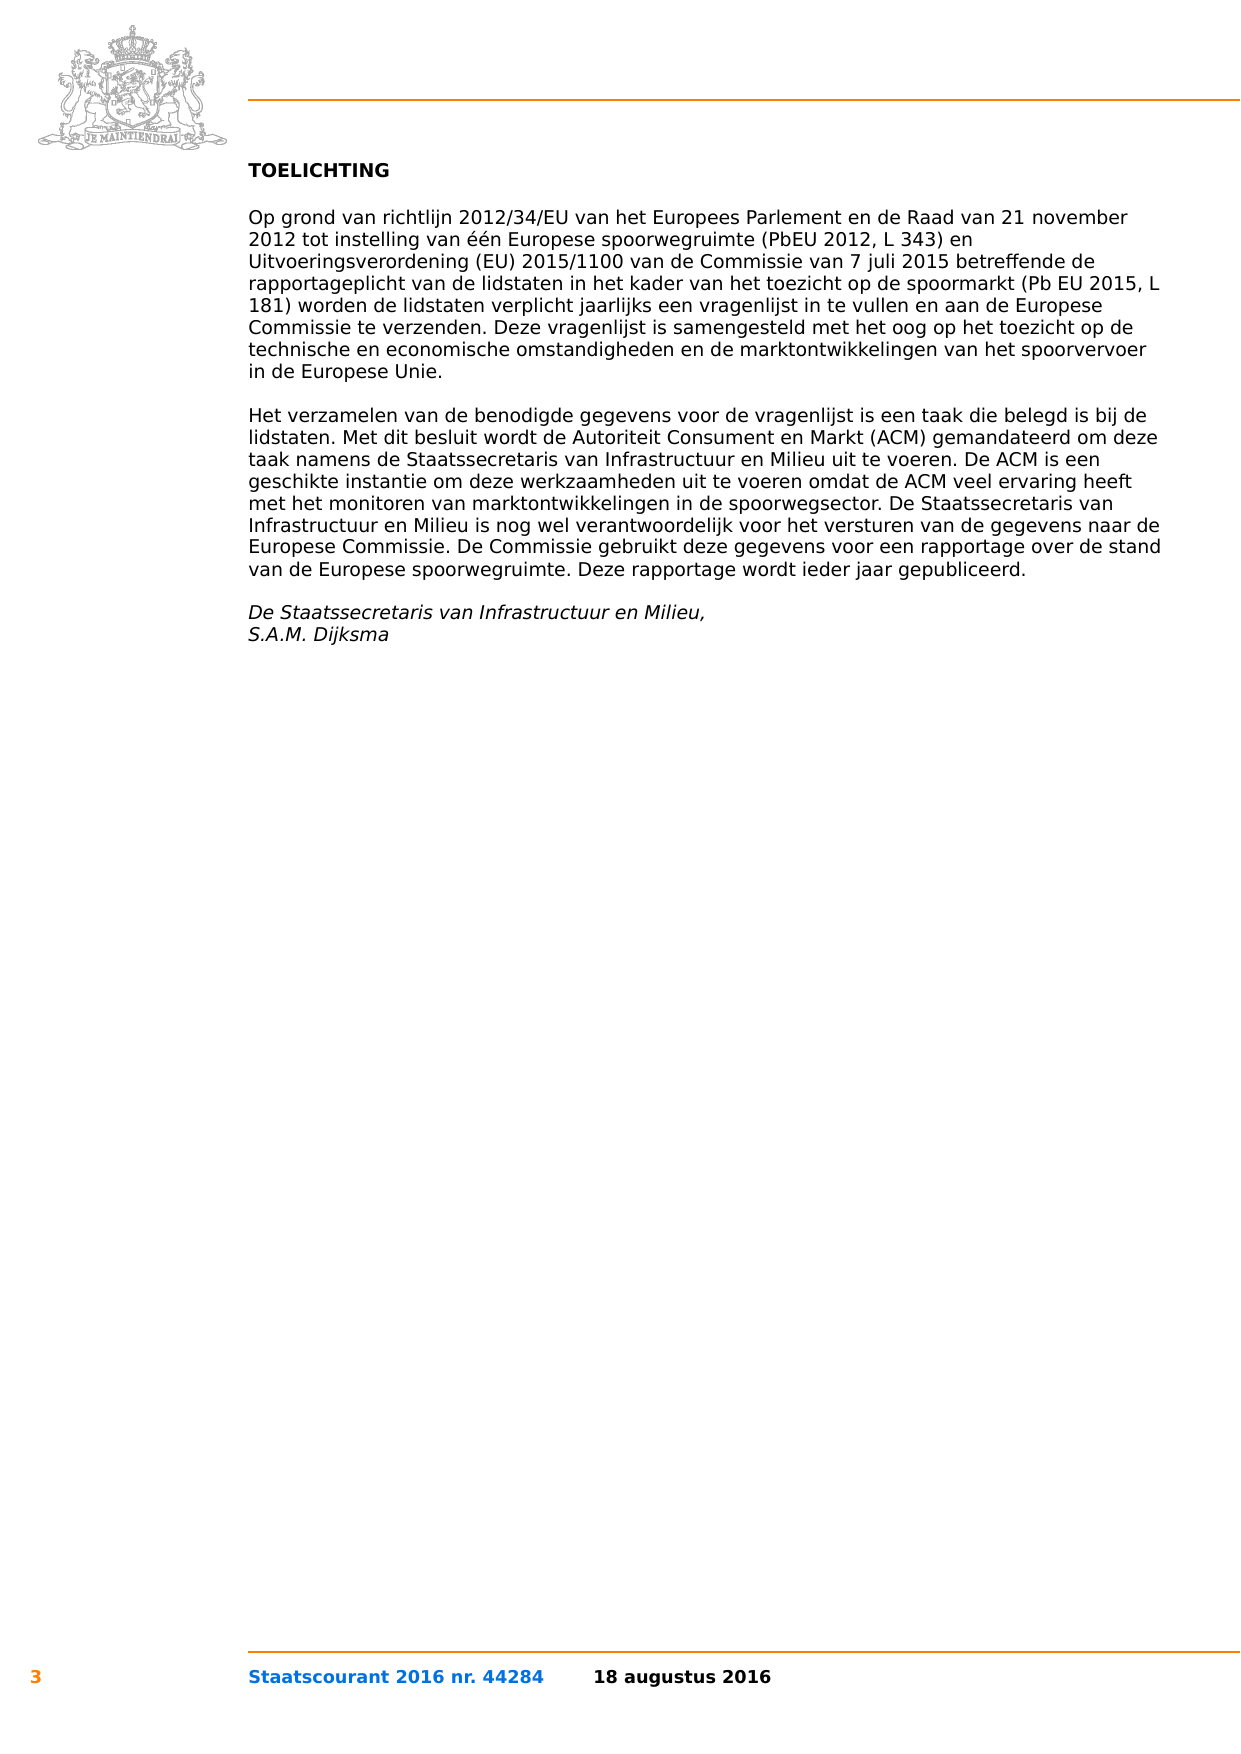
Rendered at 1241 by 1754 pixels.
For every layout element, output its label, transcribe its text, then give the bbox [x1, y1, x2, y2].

text Op grond van richtlijn 2012/34/EU van het Europees Parlement en de Raad van 21 november 2012 tot instelling van één Europese spoorwegruimte (PbEU 2012, L 343) en Uitvoeringsverordening (EU) 2015/1100 van de Commissie van 7 juli 2015 betreffende de rapportageplicht van de lidstaten in het kader van het toezicht op de spoormarkt (Pb EU 2015, L 181) worden de lidstaten verplicht jaarlijks een vragenlijst in te vullen en aan de Europese Commissie te verzenden. Deze vragenlijst is samengesteld met het oog op het toezicht op de technische en economische omstandigheden en de marktontwikkelingen van het spoorvervoer in de Europese Unie. [248, 207, 1163, 383]
text De Staatssecretaris van Infrastructuur en Milieu, S.A.M. Dijksma [248, 602, 1163, 646]
picture [38, 25, 227, 150]
text Het verzamelen van de benodigde gegevens voor de vragenlijst is een taak die belegd is bij de lidstaten. Met dit besluit wordt de Autoriteit Consument en Markt (ACM) gemandateerd om deze taak namens de Staatssecretaris van Infrastructuur en Milieu uit te voeren. De ACM is een geschikte instantie om deze werkzaamheden uit te voeren omdat de ACM veel ervaring heeft met het monitoren van marktontwikkelingen in de spoorwegsector. De Staatssecretaris van Infrastructuur en Milieu is nog wel verantwoordelijk voor het versturen van de gegevens naar de Europese Commissie. De Commissie gebruikt deze gegevens voor een rapportage over de stand van de Europese spoorwegruimte. Deze rapportage wordt ieder jaar gepubliceerd. [248, 404, 1163, 580]
subtitle TOELICHTING [248, 160, 1163, 182]
